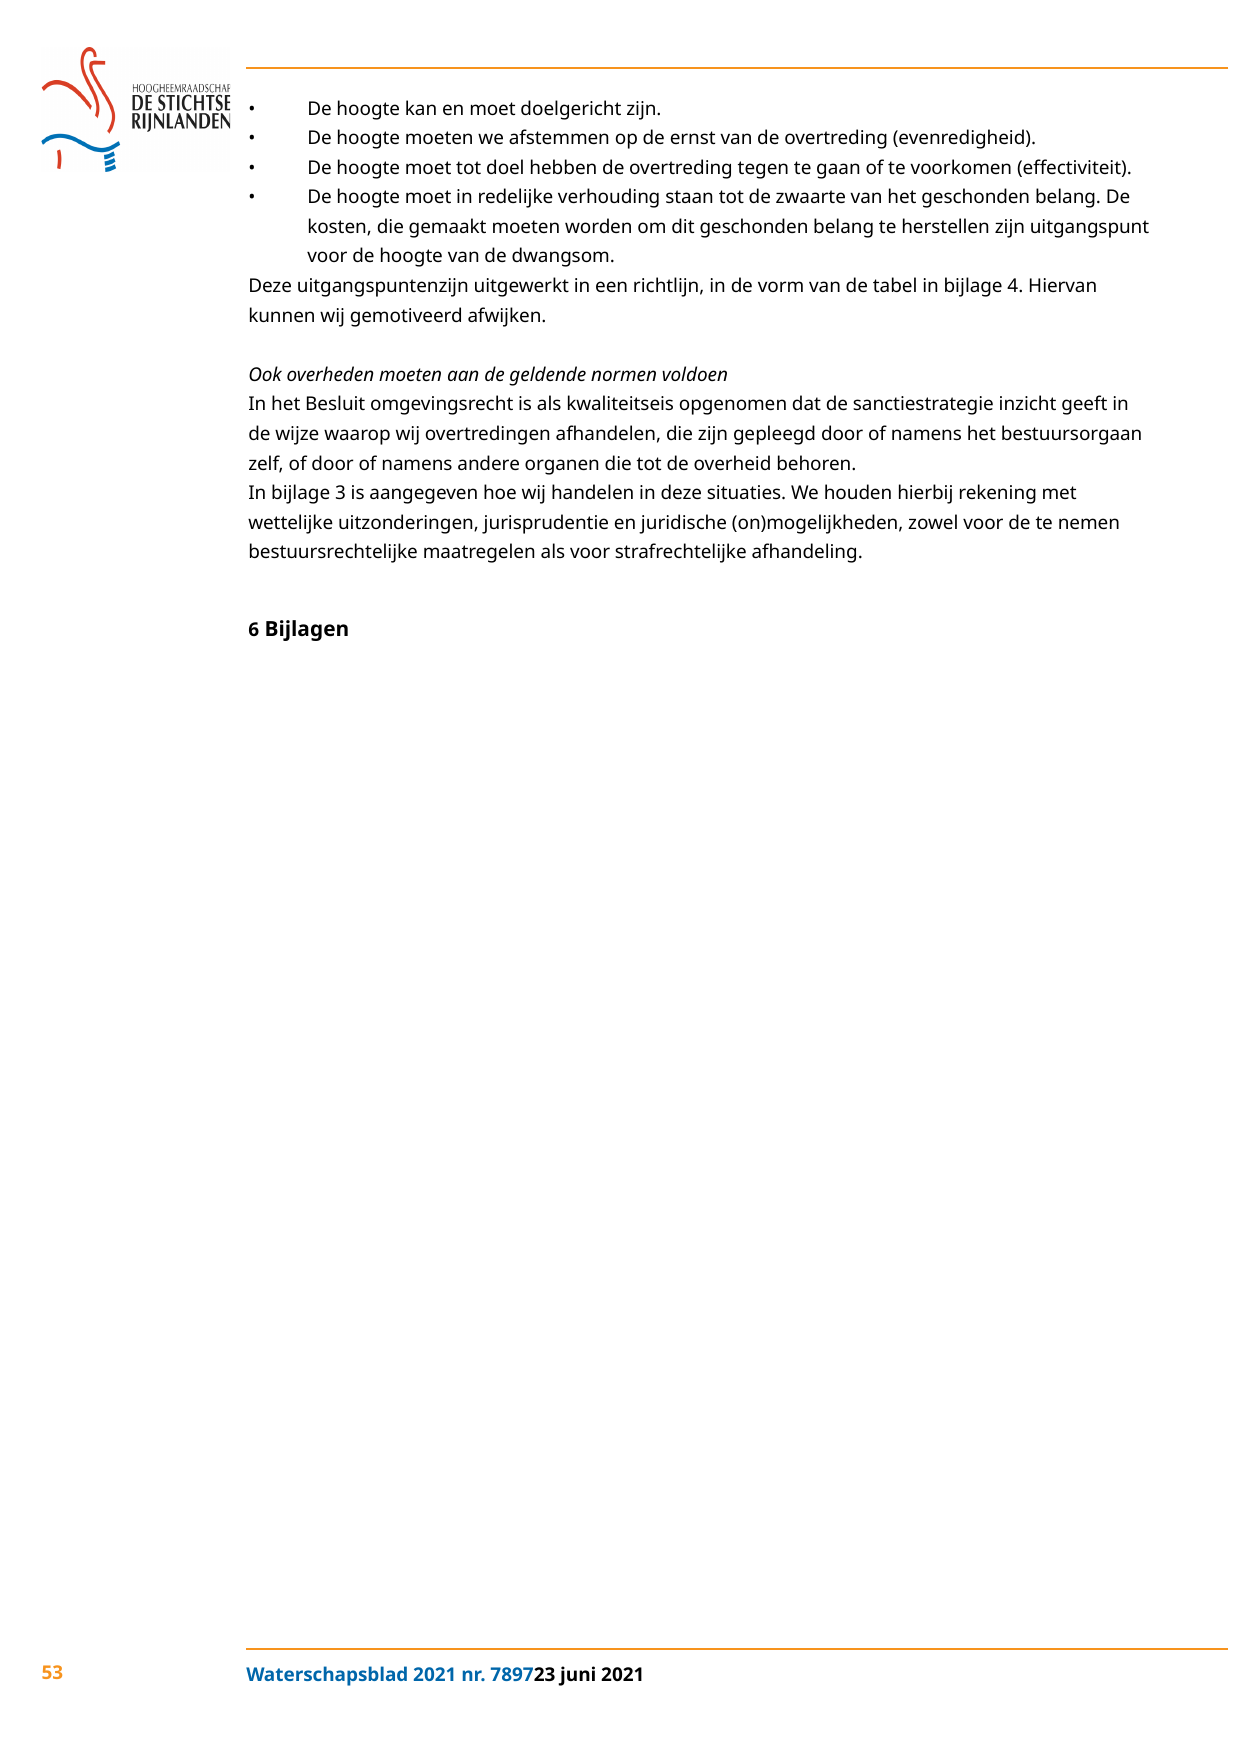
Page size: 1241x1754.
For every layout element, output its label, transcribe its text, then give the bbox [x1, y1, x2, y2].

list De hoogte moet in redelijke verhouding staan tot de zwaarte van het geschonden belang. De kosten, die gemaakt moeten worden om dit geschonden belang te herstellen zijn uitgangspunt voor de hoogte van de dwangsom. [248, 183, 1152, 268]
text In bijlage 3 is aangegeven hoe wij handelen in deze situaties. We houden hierbij rekening met wettelijke uitzonderingen, jurisprudentie en juridische (on)mogelijkheden, zowel voor de te nemen bestuursrechtelijke maatregelen als voor strafrechtelijke afhandeling. [248, 479, 1152, 564]
text 6 Bijlagen [248, 614, 1152, 642]
text In het Besluit omgevingsrecht is als kwaliteitseis opgenomen dat de sanctiestrategie inzicht geeft in de wijze waarop wij overtredingen afhandelen, die zijn gepleegd door of namens het bestuursorgaan zelf, of door of namens andere organen die tot de overheid behoren. [248, 391, 1152, 476]
picture [41, 47, 231, 172]
text Deze uitgangspuntenzijn uitgewerkt in een richtlijn, in de vorm van de tabel in bijlage 4. Hiervan kunnen wij gemotiveerd afwijken. [248, 272, 1152, 328]
list De hoogte moeten we afstemmen op de ernst van de overtreding (evenredigheid). [248, 124, 1152, 150]
list De hoogte moet tot doel hebben de overtreding tegen te gaan of te voorkomen (effectiviteit). [248, 154, 1152, 180]
list De hoogte kan en moet doelgericht zijn. [248, 95, 1152, 121]
text Ook overheden moeten aan de geldende normen voldoen [248, 361, 1152, 387]
